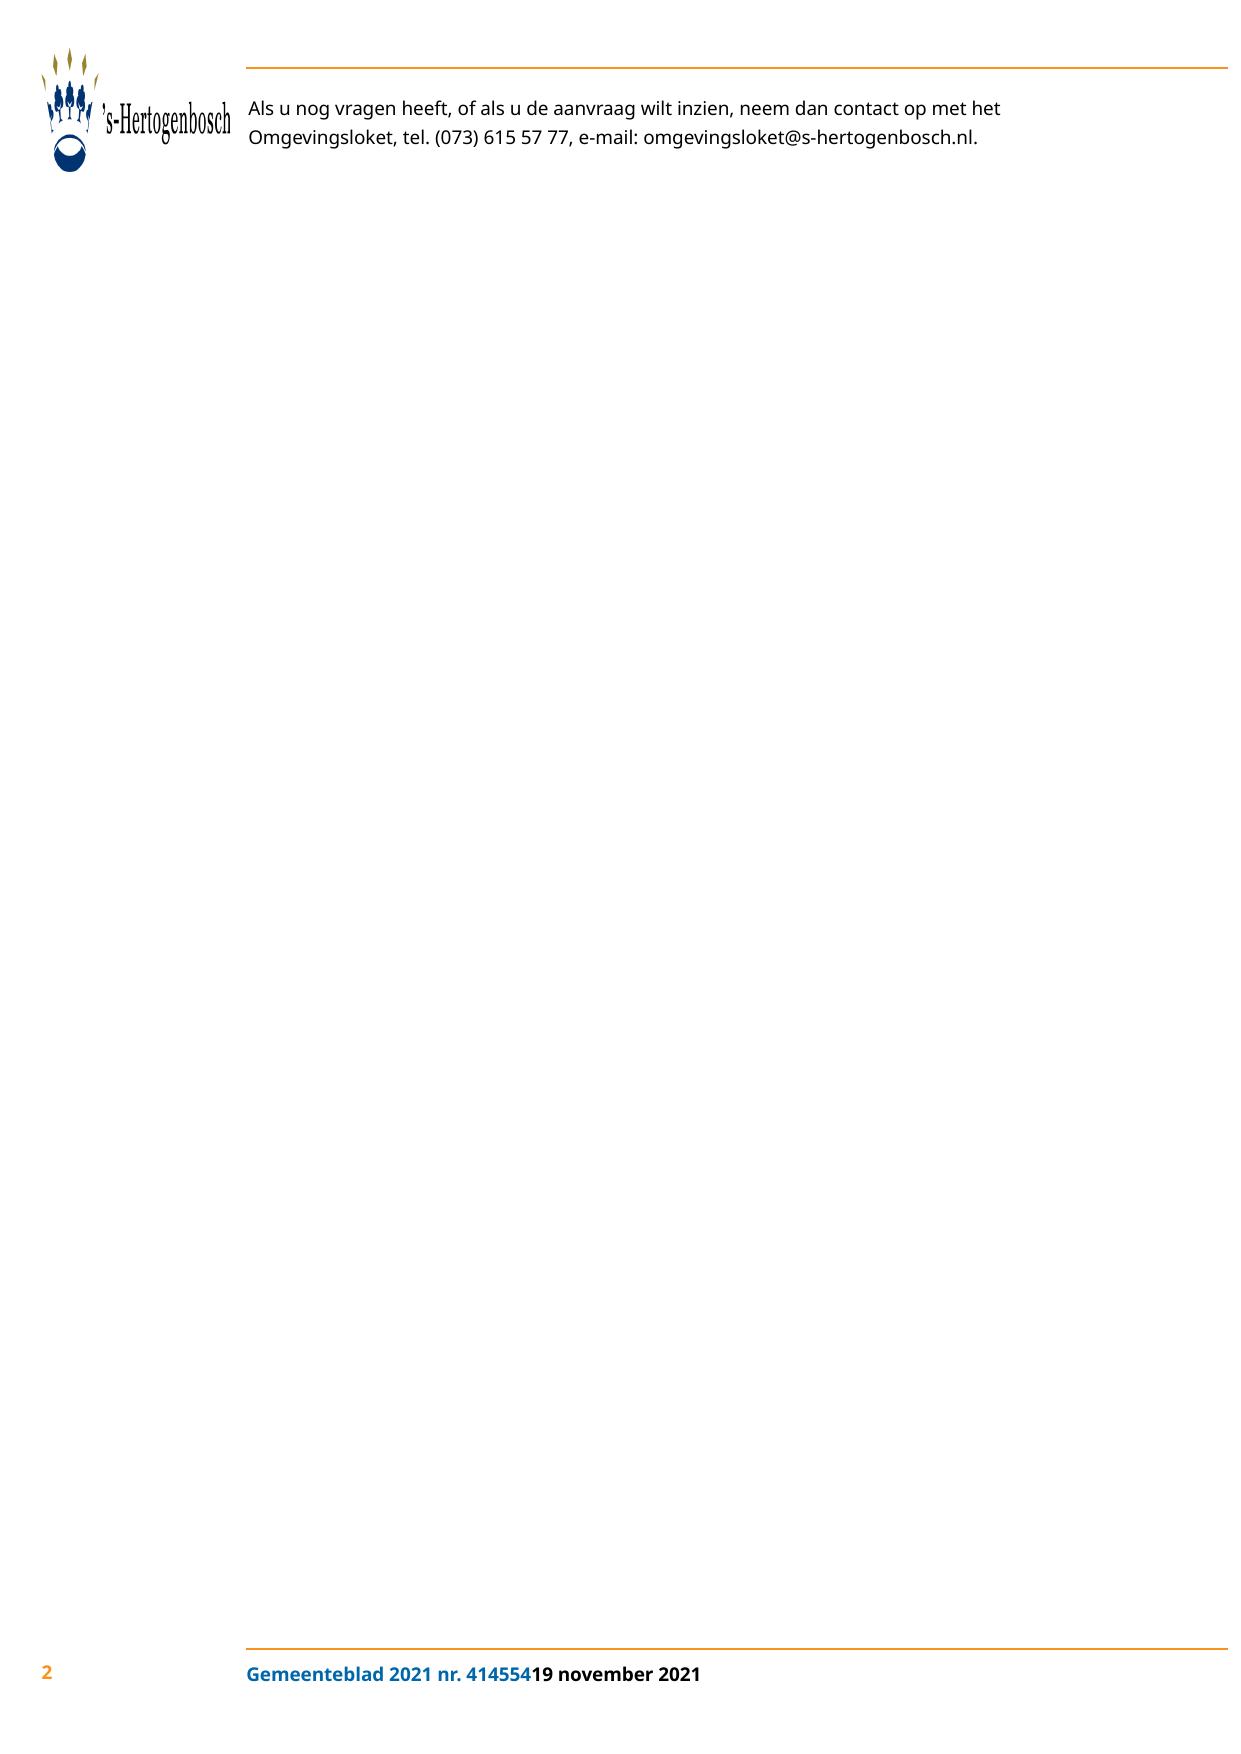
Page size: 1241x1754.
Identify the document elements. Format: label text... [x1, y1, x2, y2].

picture [41, 47, 231, 172]
text Als u nog vragen heeft, of als u de aanvraag wilt inzien, neem dan contact op met het Omgevingsloket, tel. (073) 615 57 77, e-mail: omgevingsloket@s-hertogenbosch.nl. [248, 95, 1152, 150]
